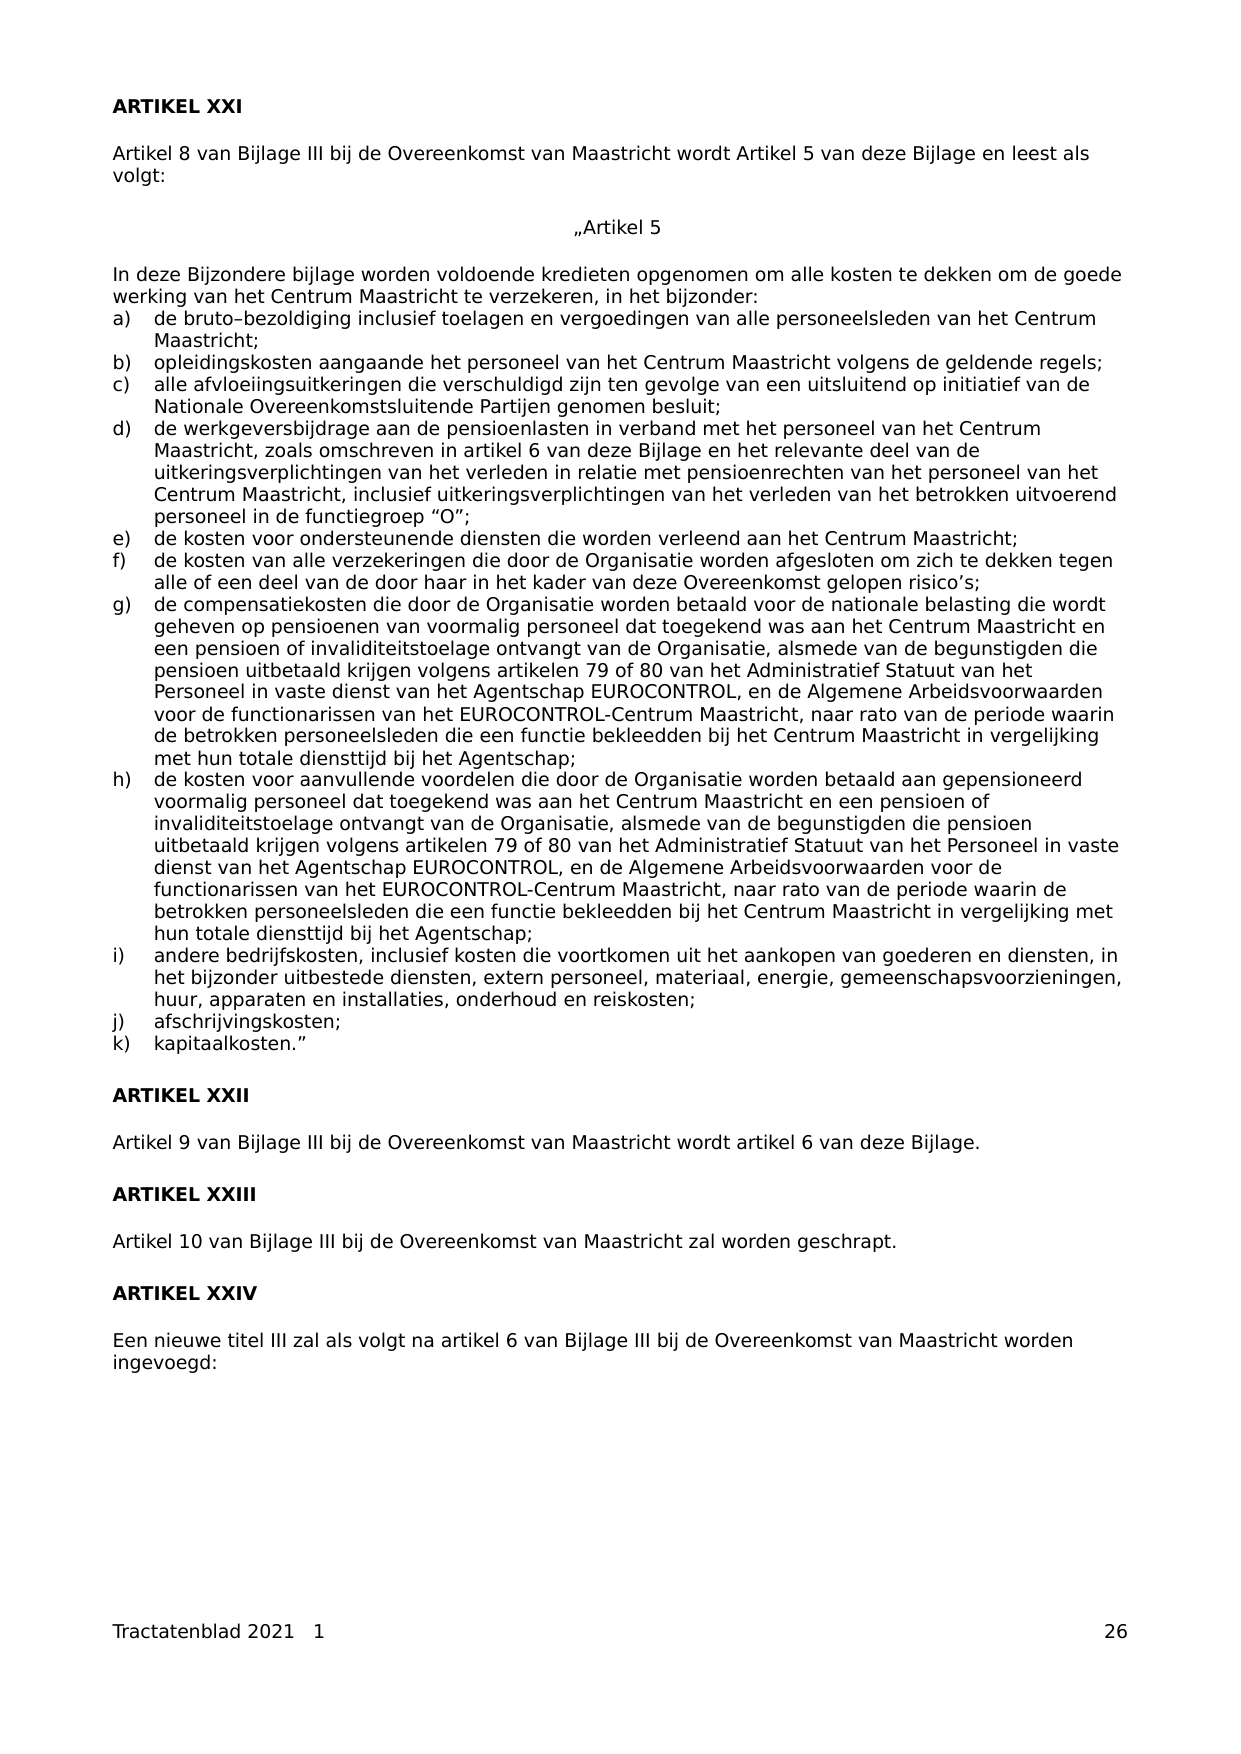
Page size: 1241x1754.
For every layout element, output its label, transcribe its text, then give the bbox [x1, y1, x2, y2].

text e) de kosten voor ondersteunende diensten die worden verleend aan het Centrum Maastricht; [112, 528, 1128, 549]
text d) de werkgeversbijdrage aan de pensioenlasten in verband met het personeel van het Centrum Maastricht, zoals omschreven in artikel 6 van deze Bijlage en het relevante deel van de uitkeringsverplichtingen van het verleden in relatie met pensioenrechten van het personeel van het Centrum Maastricht, inclusief uitkeringsverplichtingen van het verleden van het betrokken uitvoerend personeel in de functiegroep “O”; [112, 418, 1128, 528]
subtitle ARTIKEL XXI [112, 96, 1128, 118]
subtitle „Artikel 5 [112, 217, 1128, 239]
text In deze Bijzondere bijlage worden voldoende kredieten opgenomen om alle kosten te dekken om de goede werking van het Centrum Maastricht te verzekeren, in het bijzonder: [112, 264, 1128, 308]
text g) de compensatiekosten die door de Organisatie worden betaald voor de nationale belasting die wordt geheven op pensioenen van voormalig personeel dat toegekend was aan het Centrum Maastricht en een pensioen of invaliditeitstoelage ontvangt van de Organisatie, alsmede van de begunstigden die pensioen uitbetaald krijgen volgens artikelen 79 of 80 van het Administratief Statuut van het Personeel in vaste dienst van het Agentschap EUROCONTROL, en de Algemene Arbeidsvoorwaarden voor de functionarissen van het EUROCONTROL-Centrum Maastricht, naar rato van de periode waarin de betrokken personeelsleden die een functie bekleedden bij het Centrum Maastricht in vergelijking met hun totale diensttijd bij het Agentschap; [112, 593, 1128, 769]
text Artikel 10 van Bijlage III bij de Overeenkomst van Maastricht zal worden geschrapt. [112, 1231, 1128, 1253]
text i) andere bedrijfskosten, inclusief kosten die voortkomen uit het aankopen van goederen en diensten, in het bijzonder uitbestede diensten, extern personeel, materiaal, energie, gemeenschapsvoorzieningen, huur, apparaten en installaties, onderhoud en reiskosten; [112, 945, 1128, 1011]
text Artikel 9 van Bijlage III bij de Overeenkomst van Maastricht wordt artikel 6 van deze Bijlage. [112, 1132, 1128, 1154]
subtitle ARTIKEL XXII [112, 1085, 1128, 1107]
subtitle ARTIKEL XXIV [112, 1283, 1128, 1305]
text c) alle afvloeiingsuitkeringen die verschuldigd zijn ten gevolge van een uitsluitend op initiatief van de Nationale Overeenkomstsluitende Partijen genomen besluit; [112, 374, 1128, 418]
text Een nieuwe titel III zal als volgt na artikel 6 van Bijlage III bij de Overeenkomst van Maastricht worden ingevoegd: [112, 1330, 1128, 1374]
text b) opleidingskosten aangaande het personeel van het Centrum Maastricht volgens de geldende regels; [112, 352, 1128, 374]
text f) de kosten van alle verzekeringen die door de Organisatie worden afgesloten om zich te dekken tegen alle of een deel van de door haar in het kader van deze Overeenkomst gelopen risico’s; [112, 549, 1128, 593]
text Artikel 8 van Bijlage III bij de Overeenkomst van Maastricht wordt Artikel 5 van deze Bijlage en leest als volgt: [112, 143, 1128, 187]
text a) de bruto–bezoldiging inclusief toelagen en vergoedingen van alle personeelsleden van het Centrum Maastricht; [112, 308, 1128, 352]
text k) kapitaalkosten.” [112, 1033, 1128, 1055]
text h) de kosten voor aanvullende voordelen die door de Organisatie worden betaald aan gepensioneerd voormalig personeel dat toegekend was aan het Centrum Maastricht en een pensioen of invaliditeitstoelage ontvangt van de Organisatie, alsmede van de begunstigden die pensioen uitbetaald krijgen volgens artikelen 79 of 80 van het Administratief Statuut van het Personeel in vaste dienst van het Agentschap EUROCONTROL, en de Algemene Arbeidsvoorwaarden voor de functionarissen van het EUROCONTROL-Centrum Maastricht, naar rato van de periode waarin de betrokken personeelsleden die een functie bekleedden bij het Centrum Maastricht in vergelijking met hun totale diensttijd bij het Agentschap; [112, 769, 1128, 945]
subtitle ARTIKEL XXIII [112, 1184, 1128, 1206]
text j) afschrijvingskosten; [112, 1011, 1128, 1033]
